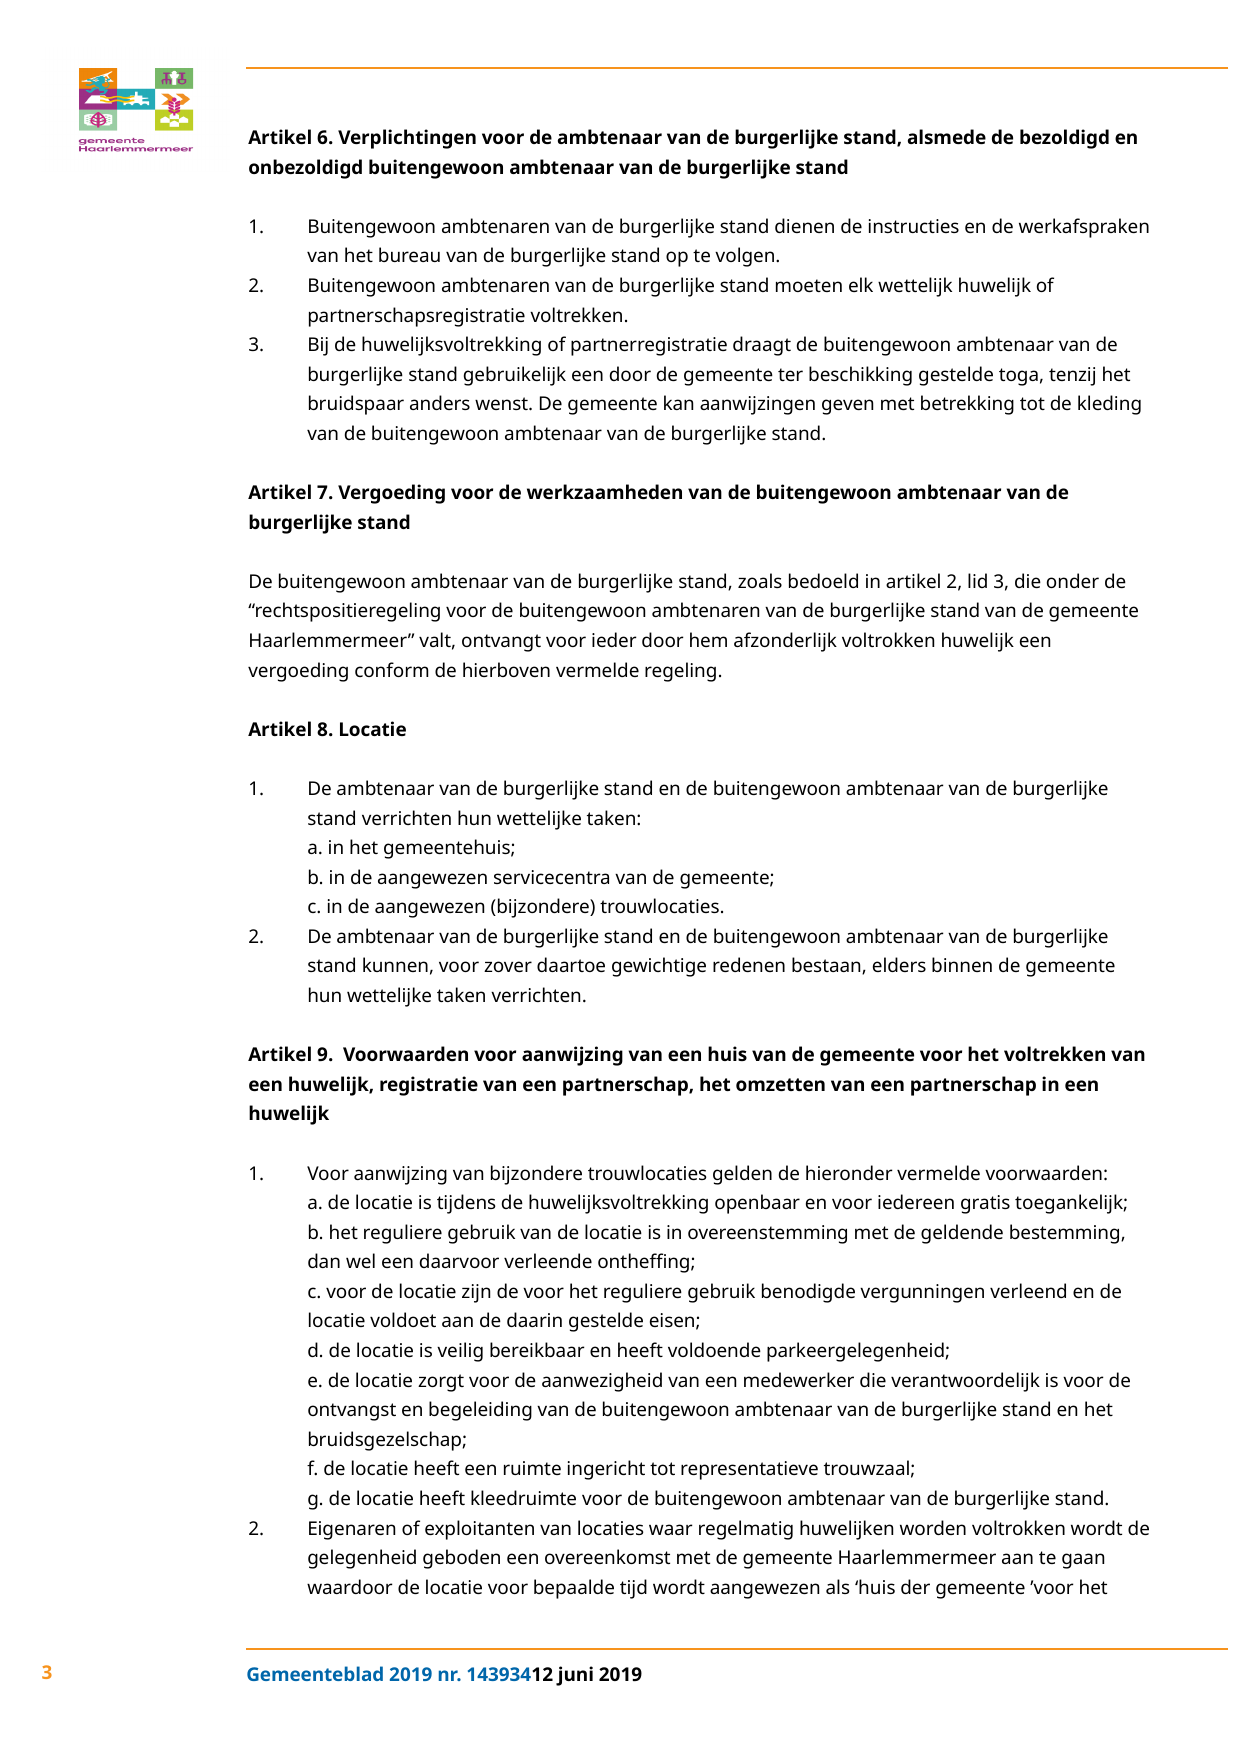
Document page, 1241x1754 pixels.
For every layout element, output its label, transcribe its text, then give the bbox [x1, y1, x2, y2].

list d. de locatie is veilig bereikbaar en heeft voldoende parkeergelegenheid; [248, 1337, 1152, 1363]
list b. het reguliere gebruik van de locatie is in overeenstemming met de geldende bestemming, dan wel een daarvoor verleende ontheffing; [248, 1219, 1152, 1274]
list Voor aanwijzing van bijzondere trouwlocaties gelden de hieronder vermelde voorwaarden: [248, 1160, 1152, 1186]
text Artikel 8. Locatie [248, 716, 1152, 742]
list e. de locatie zorgt voor de aanwezigheid van een medewerker die verantwoordelijk is voor de ontvangst en begeleiding van de buitengewoon ambtenaar van de burgerlijke stand en het bruidsgezelschap; [248, 1367, 1152, 1452]
text Artikel 9. Voorwaarden voor aanwijzing van een huis van de gemeente voor het voltrekken van een huwelijk, registratie van een partnerschap, het omzetten van een partnerschap in een huwelijk [248, 1041, 1152, 1126]
list a. in het gemeentehuis; [248, 834, 1152, 860]
list Buitengewoon ambtenaren van de burgerlijke stand moeten elk wettelijk huwelijk of partnerschapsregistratie voltrekken. [248, 272, 1152, 328]
list Buitengewoon ambtenaren van de burgerlijke stand dienen de instructies en de werkafspraken van het bureau van de burgerlijke stand op te volgen. [248, 213, 1152, 268]
text Artikel 6. Verplichtingen voor de ambtenaar van de burgerlijke stand, alsmede de bezoldigd en onbezoldigd buitengewoon ambtenaar van de burgerlijke stand [248, 124, 1152, 180]
list Bij de huwelijksvoltrekking of partnerregistratie draagt de buitengewoon ambtenaar van de burgerlijke stand gebruikelijk een door de gemeente ter beschikking gestelde toga, tenzij het bruidspaar anders wenst. De gemeente kan aanwijzingen geven met betrekking tot de kleding van de buitengewoon ambtenaar van de burgerlijke stand. [248, 331, 1152, 446]
list De ambtenaar van de burgerlijke stand en de buitengewoon ambtenaar van de burgerlijke stand kunnen, voor zover daartoe gewichtige redenen bestaan, elders binnen de gemeente hun wettelijke taken verrichten. [248, 923, 1152, 1008]
list Eigenaren of exploitanten van locaties waar regelmatig huwelijken worden voltrokken wordt de gelegenheid geboden een overeenkomst met de gemeente Haarlemmermeer aan te gaan waardoor de locatie voor bepaalde tijd wordt aangewezen als ‘huis der gemeente ’voor het [248, 1515, 1152, 1600]
list c. in de aangewezen (bijzondere) trouwlocaties. [248, 893, 1152, 919]
list De ambtenaar van de burgerlijke stand en de buitengewoon ambtenaar van de burgerlijke stand verrichten hun wettelijke taken: [248, 775, 1152, 831]
list b. in de aangewezen servicecentra van de gemeente; [248, 864, 1152, 890]
list c. voor de locatie zijn de voor het reguliere gebruik benodigde vergunningen verleend en de locatie voldoet aan de daarin gestelde eisen; [248, 1278, 1152, 1333]
list a. de locatie is tijdens de huwelijksvoltrekking openbaar en voor iedereen gratis toegankelijk; [248, 1189, 1152, 1215]
list f. de locatie heeft een ruimte ingericht tot representatieve trouwzaal; [248, 1456, 1152, 1481]
text De buitengewoon ambtenaar van de burgerlijke stand, zoals bedoeld in artikel 2, lid 3, die onder de “rechtspositieregeling voor de buitengewoon ambtenaren van de burgerlijke stand van de gemeente Haarlemmermeer” valt, ontvangt voor ieder door hem afzonderlijk voltrokken huwelijk een vergoeding conform de hierboven vermelde regeling. [248, 568, 1152, 683]
text Artikel 7. Vergoeding voor de werkzaamheden van de buitengewoon ambtenaar van de burgerlijke stand [248, 479, 1152, 535]
picture [41, 47, 231, 172]
list g. de locatie heeft kleedruimte voor de buitengewoon ambtenaar van de burgerlijke stand. [248, 1485, 1152, 1511]
